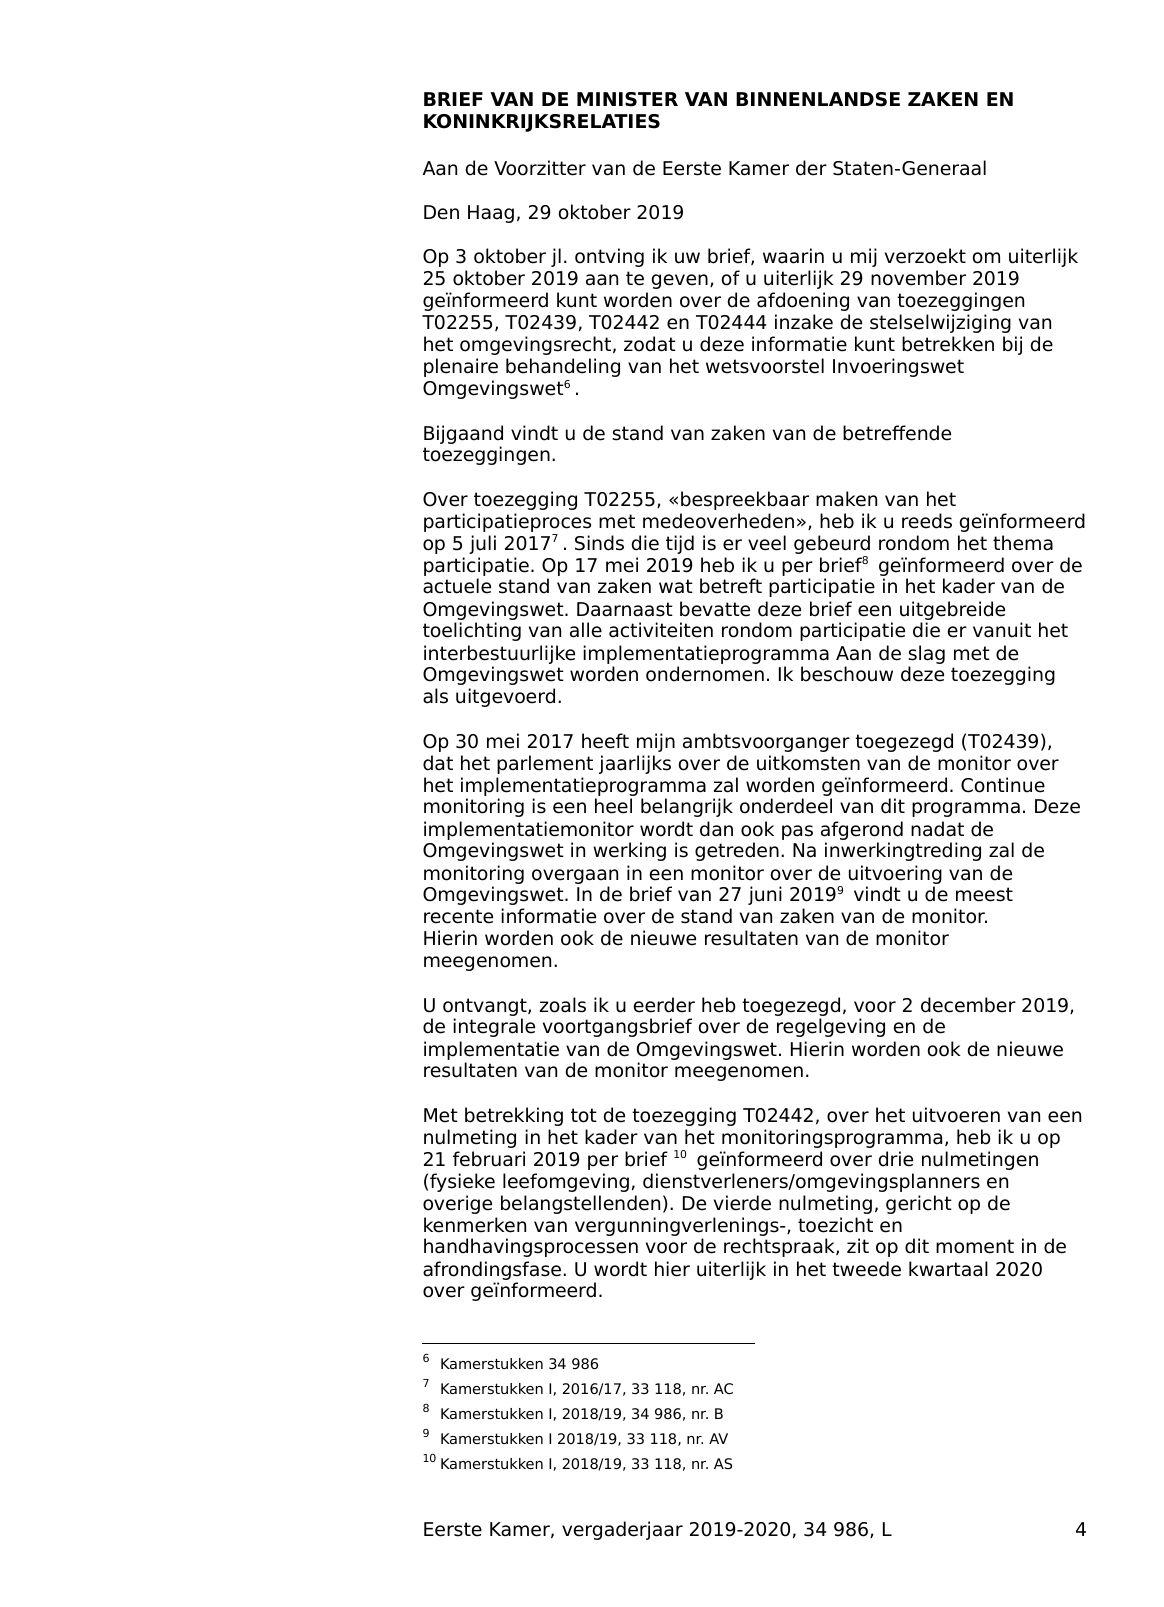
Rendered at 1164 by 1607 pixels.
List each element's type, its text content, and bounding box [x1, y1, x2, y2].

text U ontvangt, zoals ik u eerder heb toegezegd, voor 2 december 2019, de integrale voortgangsbrief over de regelgeving en de implementatie van de Omgevingswet. Hierin worden ook de nieuwe resultaten van de monitor meegenomen. [422, 994, 1087, 1082]
text Kamerstukken I, 2018/19, 34 986, nr. B [422, 1402, 1087, 1424]
text Met betrekking tot de toezegging T02442, over het uitvoeren van een nulmeting in het kader van het monitoringsprogramma, heb ik u op 21 februari 2019 per brief geïnformeerd over drie nulmetingen (fysieke leefomgeving, dienstverleners/omgevingsplanners en overige belangstellenden). De vierde nulmeting, gericht op de kenmerken van vergunningverlenings-, toezicht en handhavingsprocessen voor de rechtspraak, zit op dit moment in de afrondingsfase. U wordt hier uiterlijk in het tweede kwartaal 2020 over geïnformeerd. [422, 1104, 1087, 1302]
text Den Haag, 29 oktober 2019 [422, 202, 1087, 224]
text Op 3 oktober jl. ontving ik uw brief, waarin u mij verzoekt om uiterlijk 25 oktober 2019 aan te geven, of u uiterlijk 29 november 2019 geïnformeerd kunt worden over de afdoening van toezeggingen T02255, T02439, T02442 en T02444 inzake de stelselwijziging van het omgevingsrecht, zodat u deze informatie kunt betrekken bij de plenaire behandeling van het wetsvoorstel Invoeringswet Omgevingswet. [422, 246, 1087, 400]
text Aan de Voorzitter van de Eerste Kamer der Staten-Generaal [422, 158, 1087, 180]
text Over toezegging T02255, «bespreekbaar maken van het participatieproces met medeoverheden», heb ik u reeds geïnformeerd op 5 juli 2017. Sinds die tijd is er veel gebeurd rondom het thema participatie. Op 17 mei 2019 heb ik u per brief geïnformeerd over de actuele stand van zaken wat betreft participatie in het kader van de Omgevingswet. Daarnaast bevatte deze brief een uitgebreide toelichting van alle activiteiten rondom participatie die er vanuit het interbestuurlijke implementatieprogramma Aan de slag met de Omgevingswet worden ondernomen. Ik beschouw deze toezegging als uitgevoerd. [422, 488, 1087, 708]
text Op 30 mei 2017 heeft mijn ambtsvoorganger toegezegd (T02439), dat het parlement jaarlijks over de uitkomsten van de monitor over het implementatieprogramma zal worden geïnformeerd. Continue monitoring is een heel belangrijk onderdeel van dit programma. Deze implementatiemonitor wordt dan ook pas afgerond nadat de Omgevingswet in werking is getreden. Na inwerkingtreding zal de monitoring overgaan in een monitor over de uitvoering van de Omgevingswet. In de brief van 27 juni 2019 vindt u de meest recente informatie over de stand van zaken van de monitor. [422, 731, 1087, 928]
subtitle BRIEF VAN DE MINISTER VAN BINNENLANDSE ZAKEN EN KONINKRIJKSRELATIES [422, 89, 1087, 133]
text Kamerstukken 34 986 [422, 1352, 1087, 1374]
text Kamerstukken I 2018/19, 33 118, nr. AV [422, 1427, 1087, 1449]
text Kamerstukken I, 2018/19, 33 118, nr. AS [422, 1452, 1087, 1474]
text Bijgaand vindt u de stand van zaken van de betreffende toezeggingen. [422, 422, 1087, 466]
text Kamerstukken I, 2016/17, 33 118, nr. AC [422, 1377, 1087, 1399]
text Hierin worden ook de nieuwe resultaten van de monitor meegenomen. [422, 928, 1087, 972]
